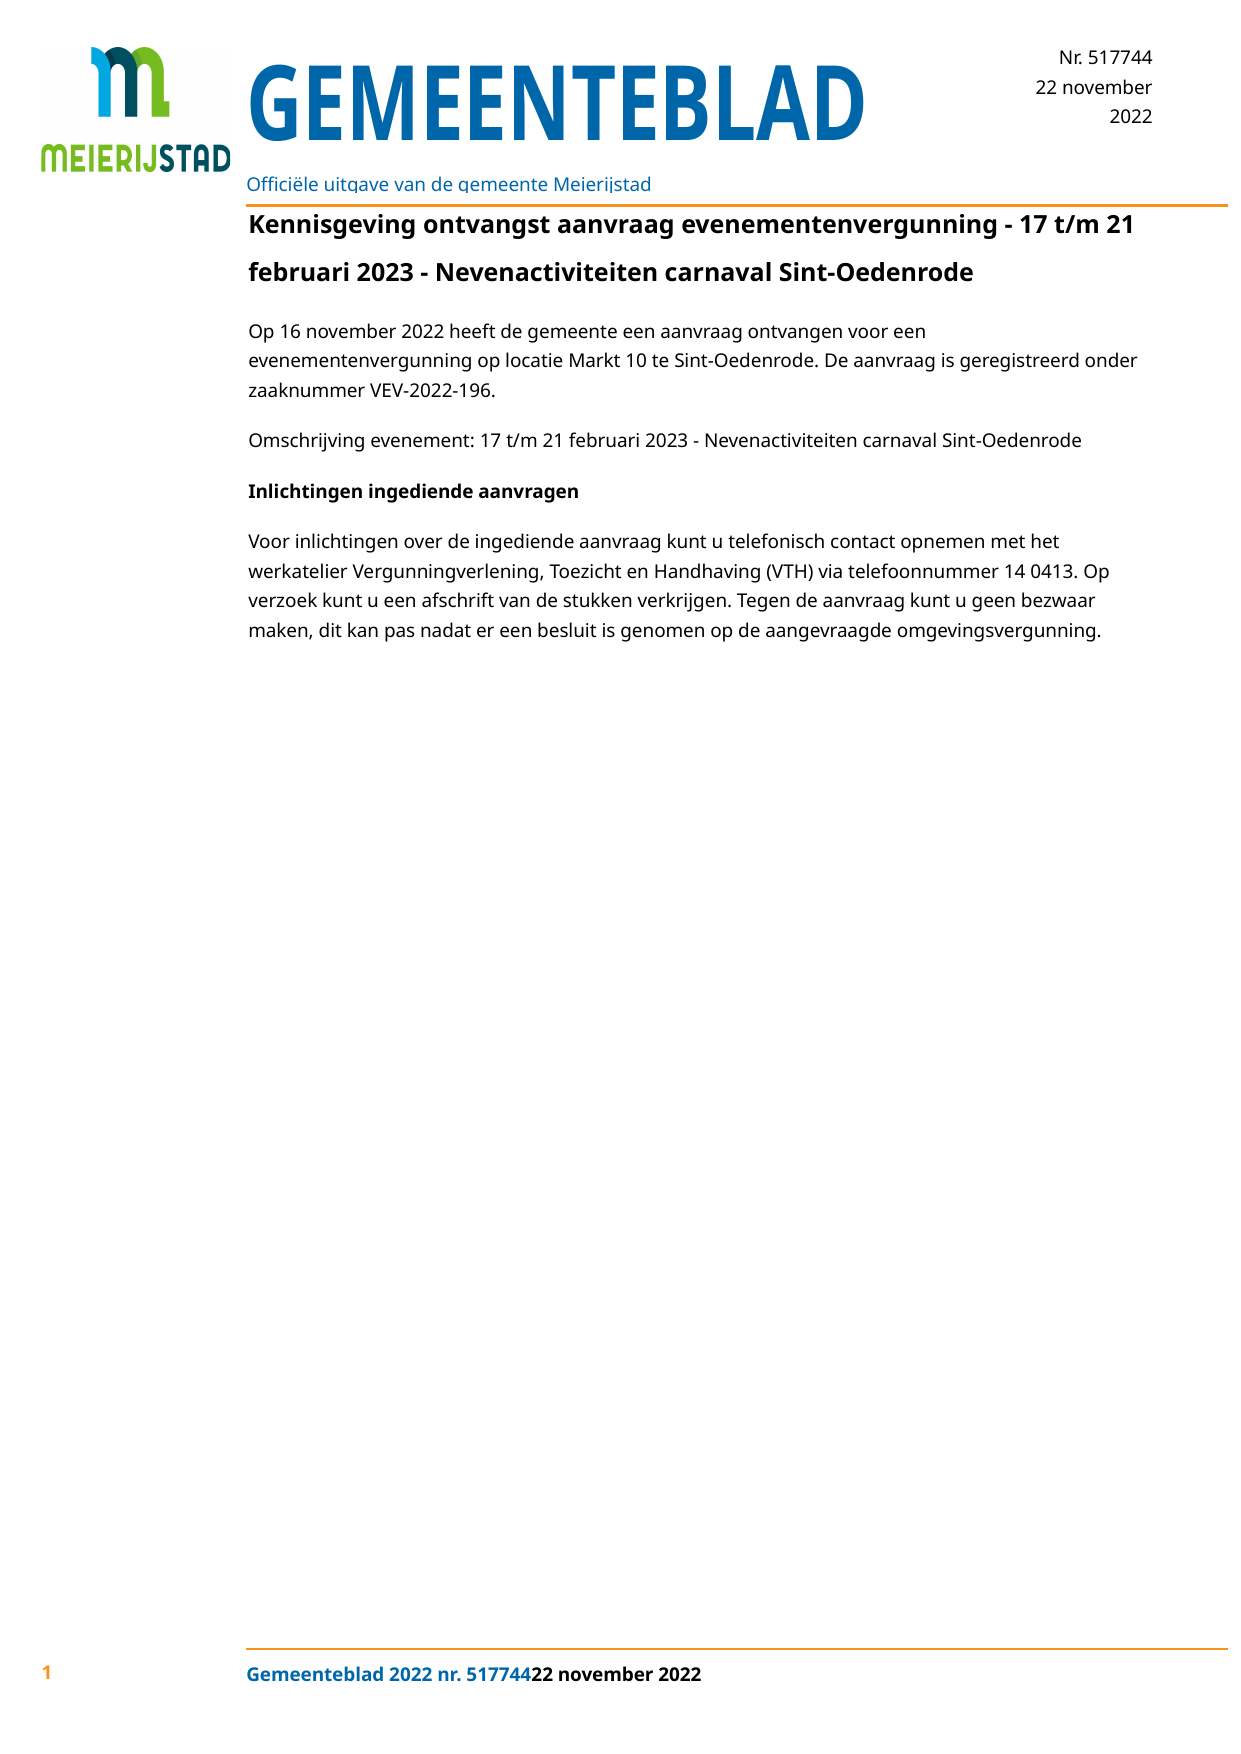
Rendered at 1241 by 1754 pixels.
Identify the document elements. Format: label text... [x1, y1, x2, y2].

text Op 16 november 2022 heeft de gemeente een aanvraag ontvangen voor een evenementenvergunning op locatie Markt 10 te Sint-Oedenrode. De aanvraag is geregistreerd onder zaaknummer VEV-2022-196. [248, 318, 1152, 403]
text Omschrijving evenement: 17 t/m 21 februari 2023 - Nevenactiviteiten carnaval Sint-Oedenrode [248, 427, 1152, 453]
text Kennisgeving ontvangst aanvraag evenementenvergunning - 17 t/m 21 februari 2023 - Nevenactiviteiten carnaval Sint-Oedenrode [248, 207, 1152, 288]
text Inlichtingen ingediende aanvragen [248, 478, 1152, 504]
picture [41, 47, 231, 172]
text Voor inlichtingen over de ingediende aanvraag kunt u telefonisch contact opnemen met het werkatelier Vergunningverlening, Toezicht en Handhaving (VTH) via telefoonnummer 14 0413. Op verzoek kunt u een afschrift van de stukken verkrijgen. Tegen de aanvraag kunt u geen bezwaar maken, dit kan pas nadat er een besluit is genomen op de aangevraagde omgevingsvergunning. [248, 528, 1152, 643]
